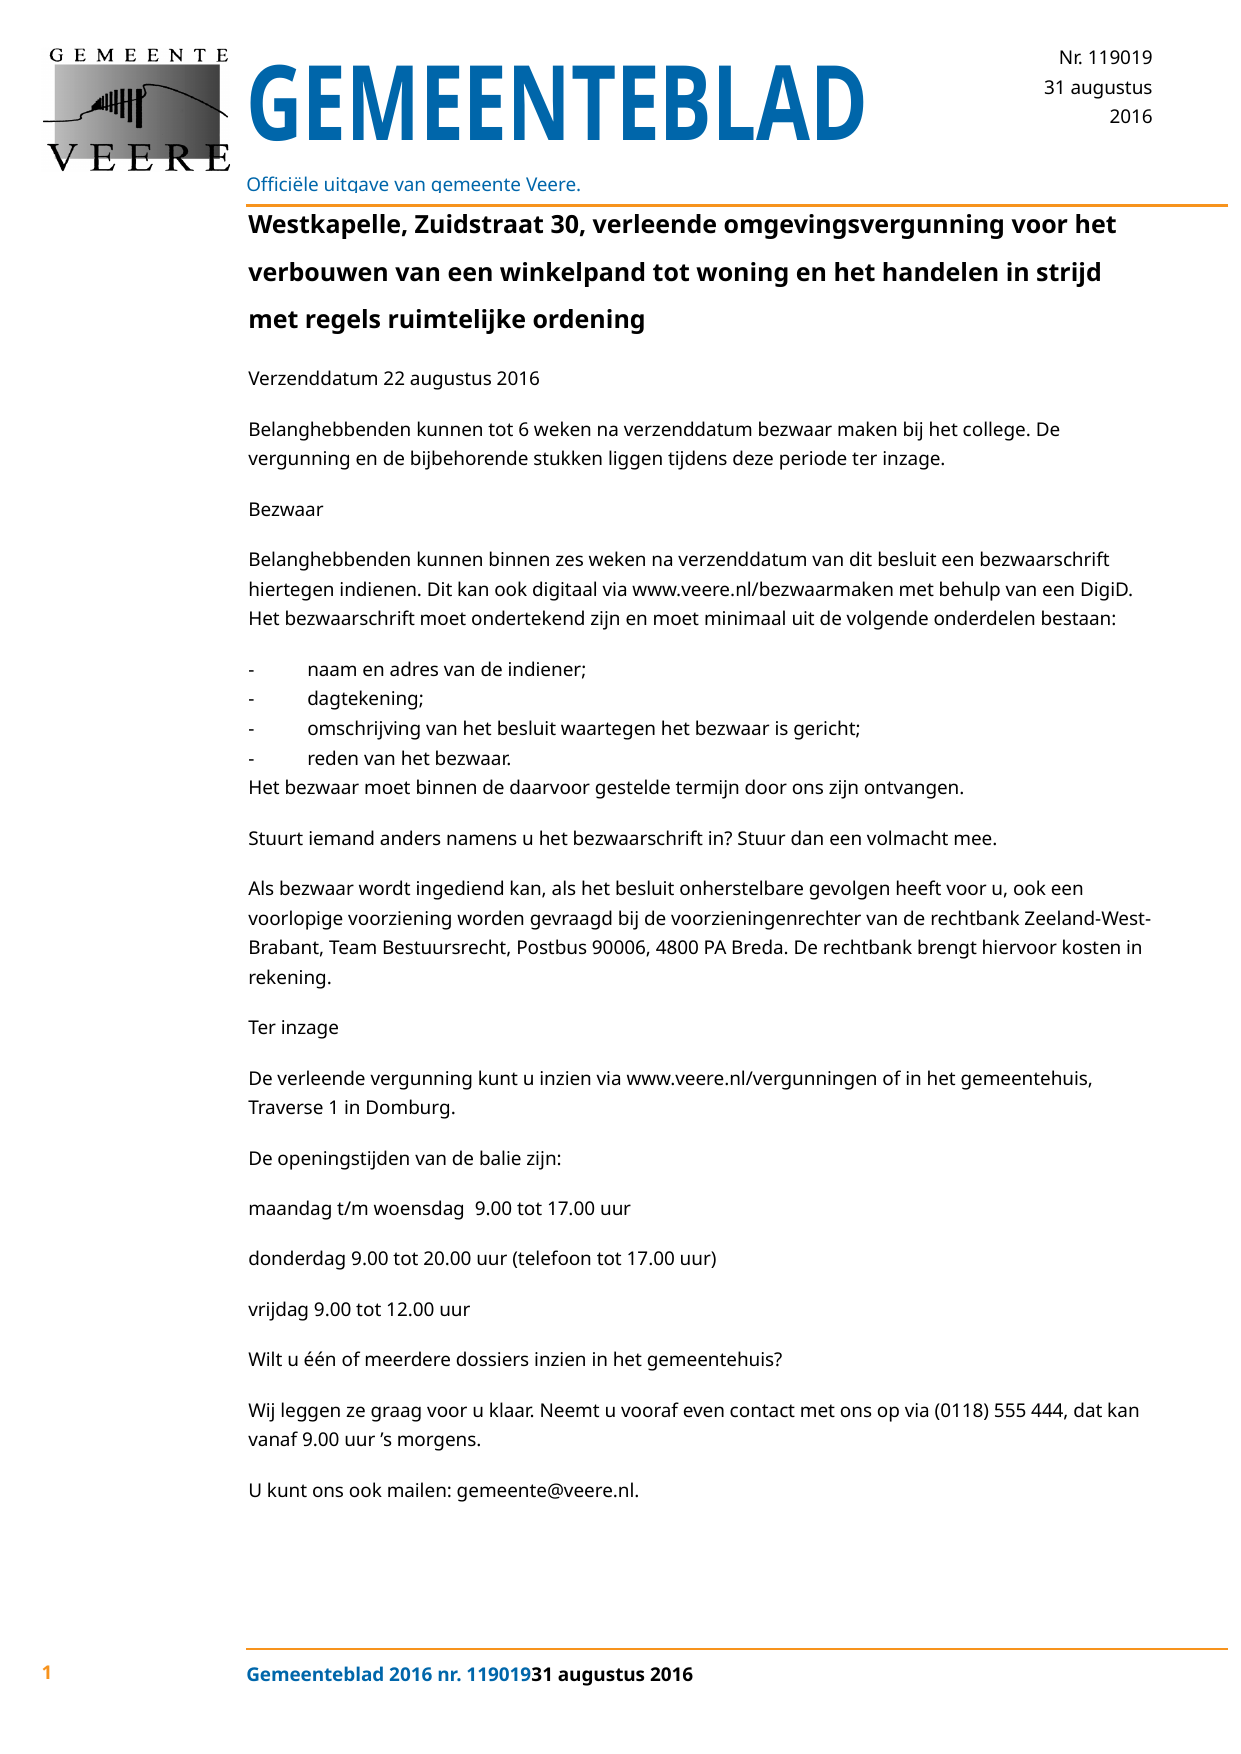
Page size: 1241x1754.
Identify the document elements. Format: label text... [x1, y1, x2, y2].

text Wij leggen ze graag voor u klaar. Neemt u vooraf even contact met ons op via (0118) 555 444, dat kan vanaf 9.00 uur ’s morgens. [248, 1397, 1152, 1452]
text Het bezwaar moet binnen de daarvoor gestelde termijn door ons zijn ontvangen. [248, 774, 1152, 800]
text Bezwaar [248, 496, 1152, 522]
text De openingstijden van de balie zijn: [248, 1145, 1152, 1170]
text Belanghebbenden kunnen binnen zes weken na verzenddatum van dit besluit een bezwaarschrift hiertegen indienen. Dit kan ook digitaal via www.veere.nl/bezwaarmaken met behulp van een DigiD. Het bezwaarschrift moet ondertekend zijn en moet minimaal uit de volgende onderdelen bestaan: [248, 546, 1152, 631]
list reden van het bezwaar. [248, 745, 1152, 770]
picture [41, 47, 231, 172]
text vrijdag 9.00 tot 12.00 uur [248, 1296, 1152, 1322]
text De verleende vergunning kunt u inzien via www.veere.nl/vergunningen of in het gemeentehuis, Traverse 1 in Domburg. [248, 1065, 1152, 1120]
text donderdag 9.00 tot 20.00 uur (telefoon tot 17.00 uur) [248, 1246, 1152, 1271]
text Westkapelle, Zuidstraat 30, verleende omgevingsvergunning voor het verbouwen van een winkelpand tot woning en het handelen in strijd met regels ruimtelijke ordening [248, 207, 1152, 336]
text U kunt ons ook mailen: gemeente@veere.nl. [248, 1477, 1152, 1502]
text Wilt u één of meerdere dossiers inzien in het gemeentehuis? [248, 1346, 1152, 1372]
text Als bezwaar wordt ingediend kan, als het besluit onherstelbare gevolgen heeft voor u, ook een voorlopige voorziening worden gevraagd bij de voorzieningenrechter van de rechtbank Zeeland-West-Brabant, Team Bestuursrecht, Postbus 90006, 4800 PA Breda. De rechtbank brengt hiervoor kosten in rekening. [248, 875, 1152, 989]
text Stuurt iemand anders namens u het bezwaarschrift in? Stuur dan een volmacht mee. [248, 825, 1152, 850]
text Belanghebbenden kunnen tot 6 weken na verzenddatum bezwaar maken bij het college. De vergunning en de bijbehorende stukken liggen tijdens deze periode ter inzage. [248, 416, 1152, 471]
list omschrijving van het besluit waartegen het bezwaar is gericht; [248, 715, 1152, 741]
text Ter inzage [248, 1014, 1152, 1040]
text Verzenddatum 22 augustus 2016 [248, 366, 1152, 391]
text maandag t/m woensdag 9.00 tot 17.00 uur [248, 1195, 1152, 1221]
list naam en adres van de indiener; [248, 656, 1152, 682]
list dagtekening; [248, 686, 1152, 711]
